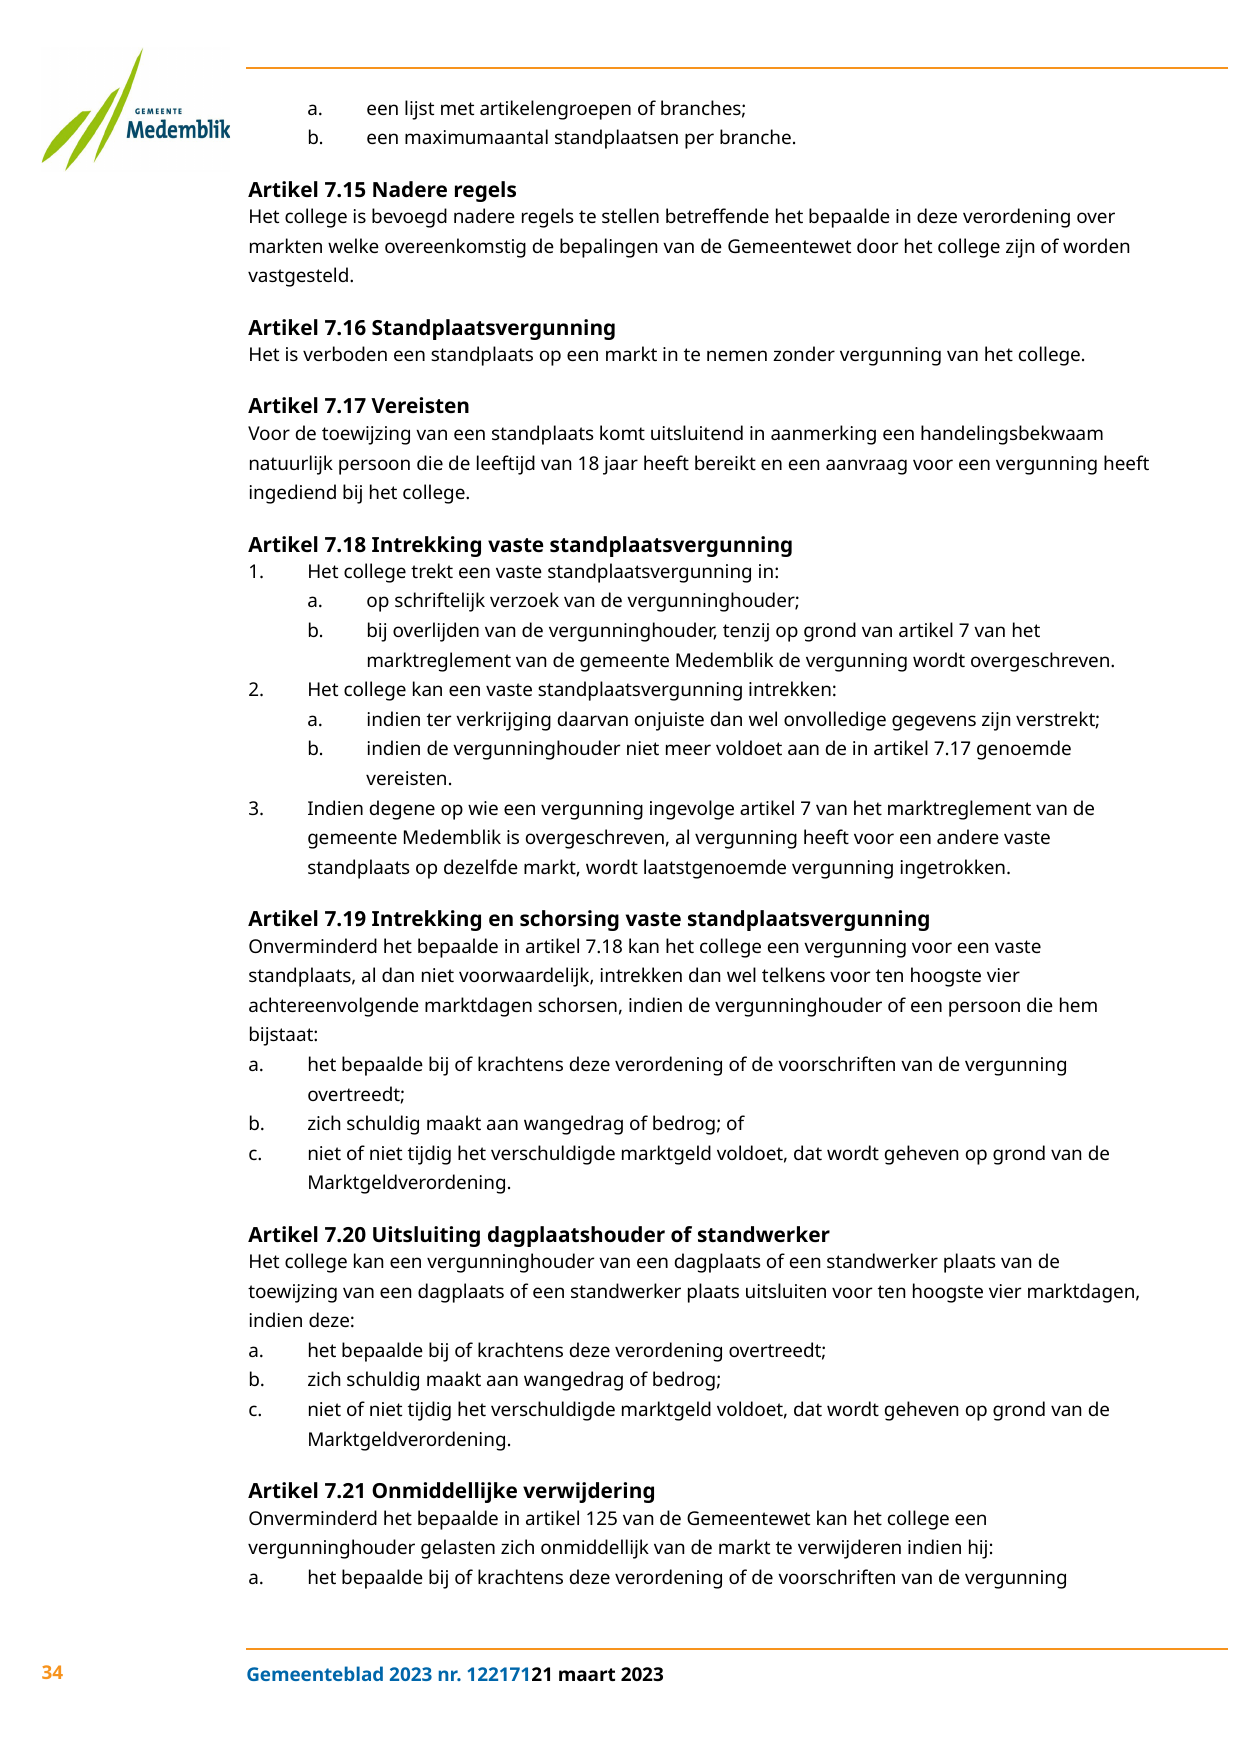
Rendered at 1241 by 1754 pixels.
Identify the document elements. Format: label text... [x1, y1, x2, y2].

list een maximumaantal standplaatsen per branche. [307, 124, 1152, 150]
list op schriftelijk verzoek van de vergunninghouder; [307, 588, 1152, 613]
list niet of niet tijdig het verschuldigde marktgeld voldoet, dat wordt geheven op grond van de Marktgeldverordening. [248, 1396, 1152, 1452]
text Artikel 7.18 Intrekking vaste standplaatsvergunning [248, 530, 1152, 558]
list bij overlijden van de vergunninghouder, tenzij op grond van artikel 7 van het marktreglement van de gemeente Medemblik de vergunning wordt overgeschreven. [307, 617, 1152, 673]
text Artikel 7.19 Intrekking en schorsing vaste standplaatsvergunning [248, 904, 1152, 933]
list het bepaalde bij of krachtens deze verordening of de voorschriften van de vergunning [248, 1564, 1152, 1589]
text Artikel 7.21 Onmiddellijke verwijdering [248, 1476, 1152, 1505]
text Voor de toewijzing van een standplaats komt uitsluitend in aanmerking een handelingsbekwaam natuurlijk persoon die de leeftijd van 18 jaar heeft bereikt en een aanvraag voor een vergunning heeft ingediend bij het college. [248, 420, 1152, 505]
text Artikel 7.20 Uitsluiting dagplaatshouder of standwerker [248, 1220, 1152, 1248]
list het bepaalde bij of krachtens deze verordening of de voorschriften van de vergunning overtreedt; [248, 1051, 1152, 1106]
list niet of niet tijdig het verschuldigde marktgeld voldoet, dat wordt geheven op grond van de Marktgeldverordening. [248, 1140, 1152, 1195]
list indien ter verkrijging daarvan onjuiste dan wel onvolledige gegevens zijn verstrekt; [307, 706, 1152, 732]
list het bepaalde bij of krachtens deze verordening overtreedt; [248, 1337, 1152, 1363]
picture [41, 47, 231, 172]
list zich schuldig maakt aan wangedrag of bedrog; [248, 1367, 1152, 1392]
text Artikel 7.15 Nadere regels [248, 175, 1152, 203]
text Het is verboden een standplaats op een markt in te nemen zonder vergunning van het college. [248, 341, 1152, 367]
text Onverminderd het bepaalde in artikel 125 van de Gemeentewet kan het college een vergunninghouder gelasten zich onmiddellijk van de markt te verwijderen indien hij: [248, 1505, 1152, 1560]
text Het college kan een vergunninghouder van een dagplaats of een standwerker plaats van de toewijzing van een dagplaats of een standwerker plaats uitsluiten voor ten hoogste vier marktdagen, indien deze: [248, 1248, 1152, 1333]
text Artikel 7.16 Standplaatsvergunning [248, 313, 1152, 341]
text Onverminderd het bepaalde in artikel 7.18 kan het college een vergunning voor een vaste standplaats, al dan niet voorwaardelijk, intrekken dan wel telkens voor ten hoogste vier achtereenvolgende marktdagen schorsen, indien de vergunninghouder of een persoon die hem bijstaat: [248, 933, 1152, 1047]
list Het college trekt een vaste standplaatsvergunning in: [248, 558, 1152, 584]
list een lijst met artikelengroepen of branches; [307, 95, 1152, 121]
text Artikel 7.17 Vereisten [248, 392, 1152, 420]
list zich schuldig maakt aan wangedrag of bedrog; of [248, 1110, 1152, 1136]
list Indien degene op wie een vergunning ingevolge artikel 7 van het marktreglement van de gemeente Medemblik is overgeschreven, al vergunning heeft voor een andere vaste standplaats op dezelfde markt, wordt laatstgenoemde vergunning ingetrokken. [248, 795, 1152, 880]
list indien de vergunninghouder niet meer voldoet aan de in artikel 7.17 genoemde vereisten. [307, 736, 1152, 791]
list Het college kan een vaste standplaatsvergunning intrekken: [248, 676, 1152, 702]
text Het college is bevoegd nadere regels te stellen betreffende het bepaalde in deze verordening over markten welke overeenkomstig de bepalingen van de Gemeentewet door het college zijn of worden vastgesteld. [248, 203, 1152, 288]
